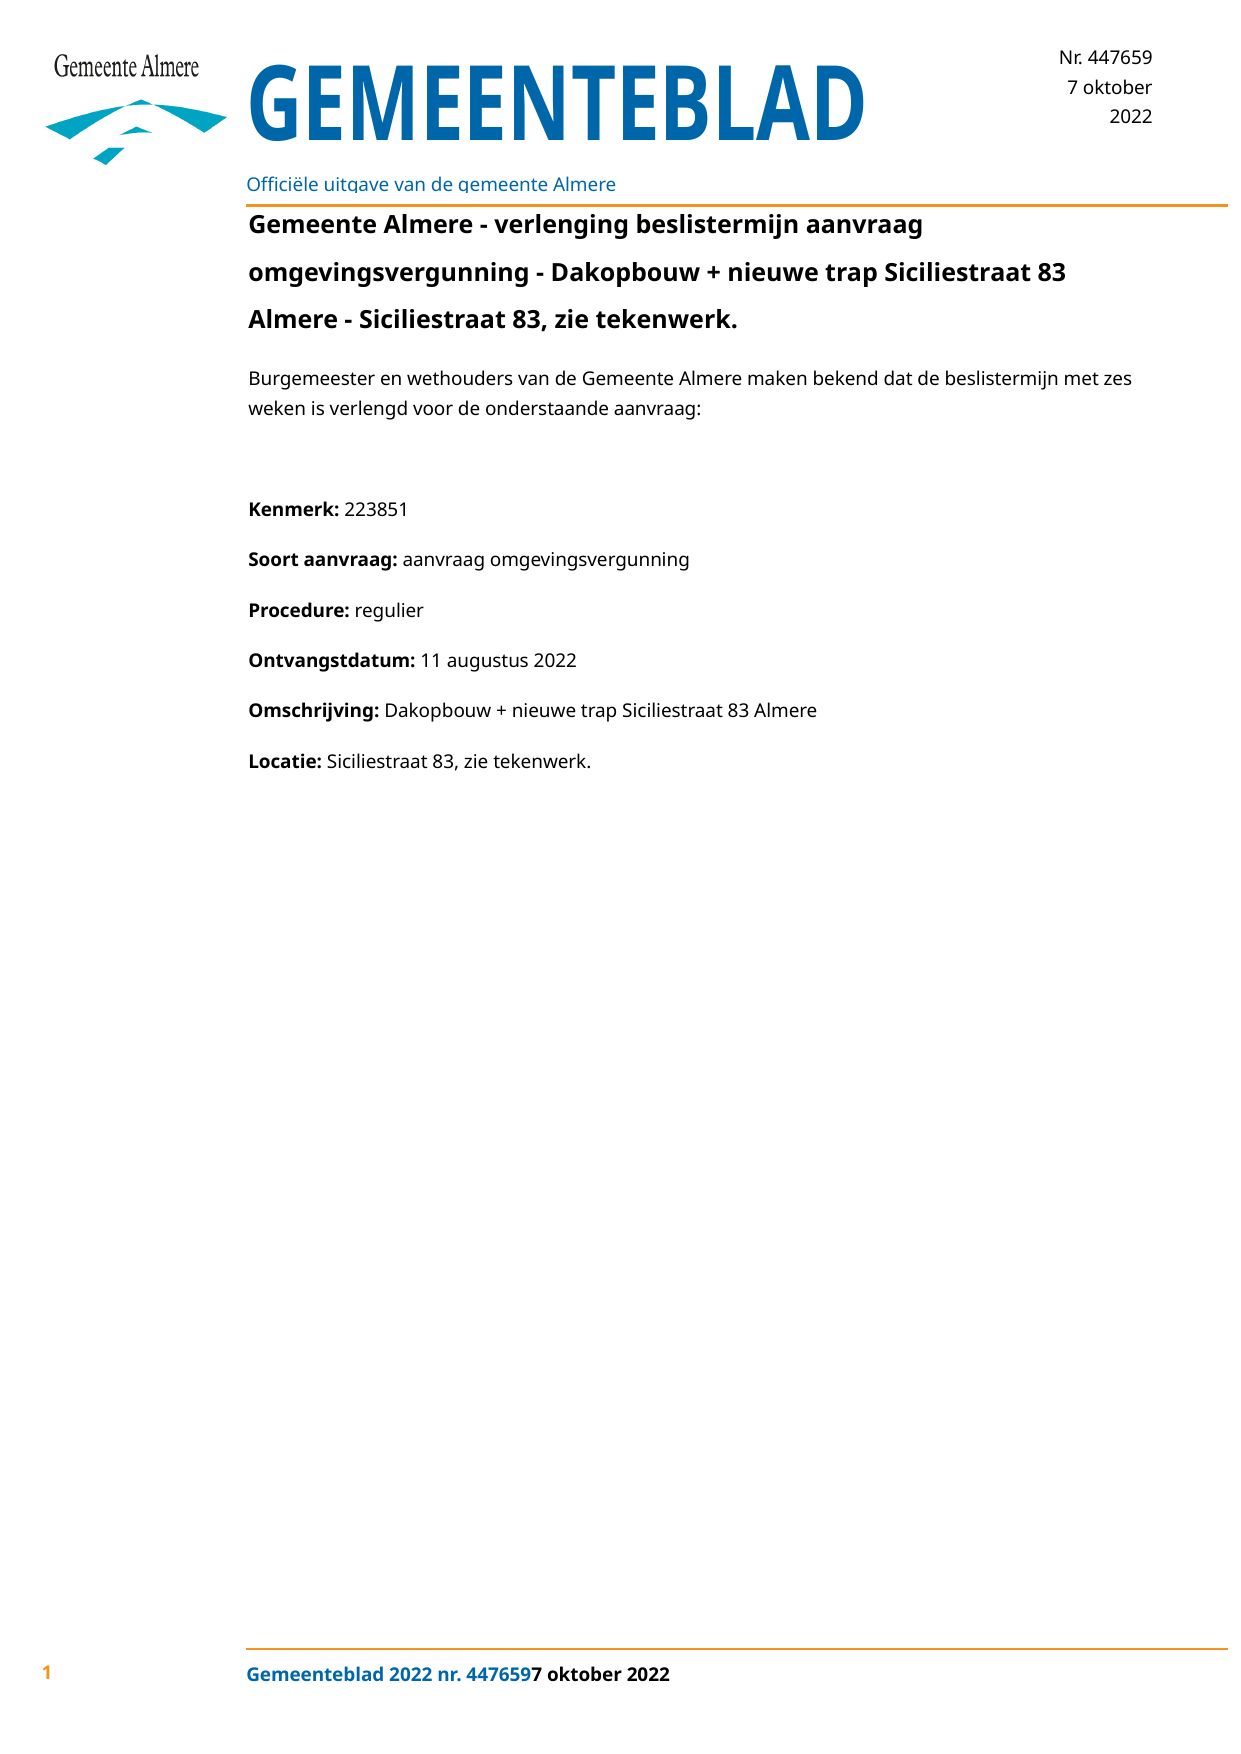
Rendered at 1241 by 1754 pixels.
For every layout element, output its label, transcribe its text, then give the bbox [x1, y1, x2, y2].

text Omschrijving: Dakopbouw + nieuwe trap Siciliestraat 83 Almere [248, 698, 1152, 723]
text Burgemeester en wethouders van de Gemeente Almere maken bekend dat de beslistermijn met zes weken is verlengd voor de onderstaande aanvraag: [248, 366, 1152, 421]
text Gemeente Almere - verlenging beslistermijn aanvraag omgevingsvergunning - Dakopbouw + nieuwe trap Siciliestraat 83 Almere - Siciliestraat 83, zie tekenwerk. [248, 207, 1152, 336]
text Soort aanvraag: aanvraag omgevingsvergunning [248, 546, 1152, 572]
text Locatie: Siciliestraat 83, zie tekenwerk. [248, 748, 1152, 774]
text Kenmerk: 223851 [248, 496, 1152, 522]
picture [41, 47, 231, 172]
text Procedure: regulier [248, 597, 1152, 622]
text Ontvangstdatum: 11 augustus 2022 [248, 647, 1152, 673]
